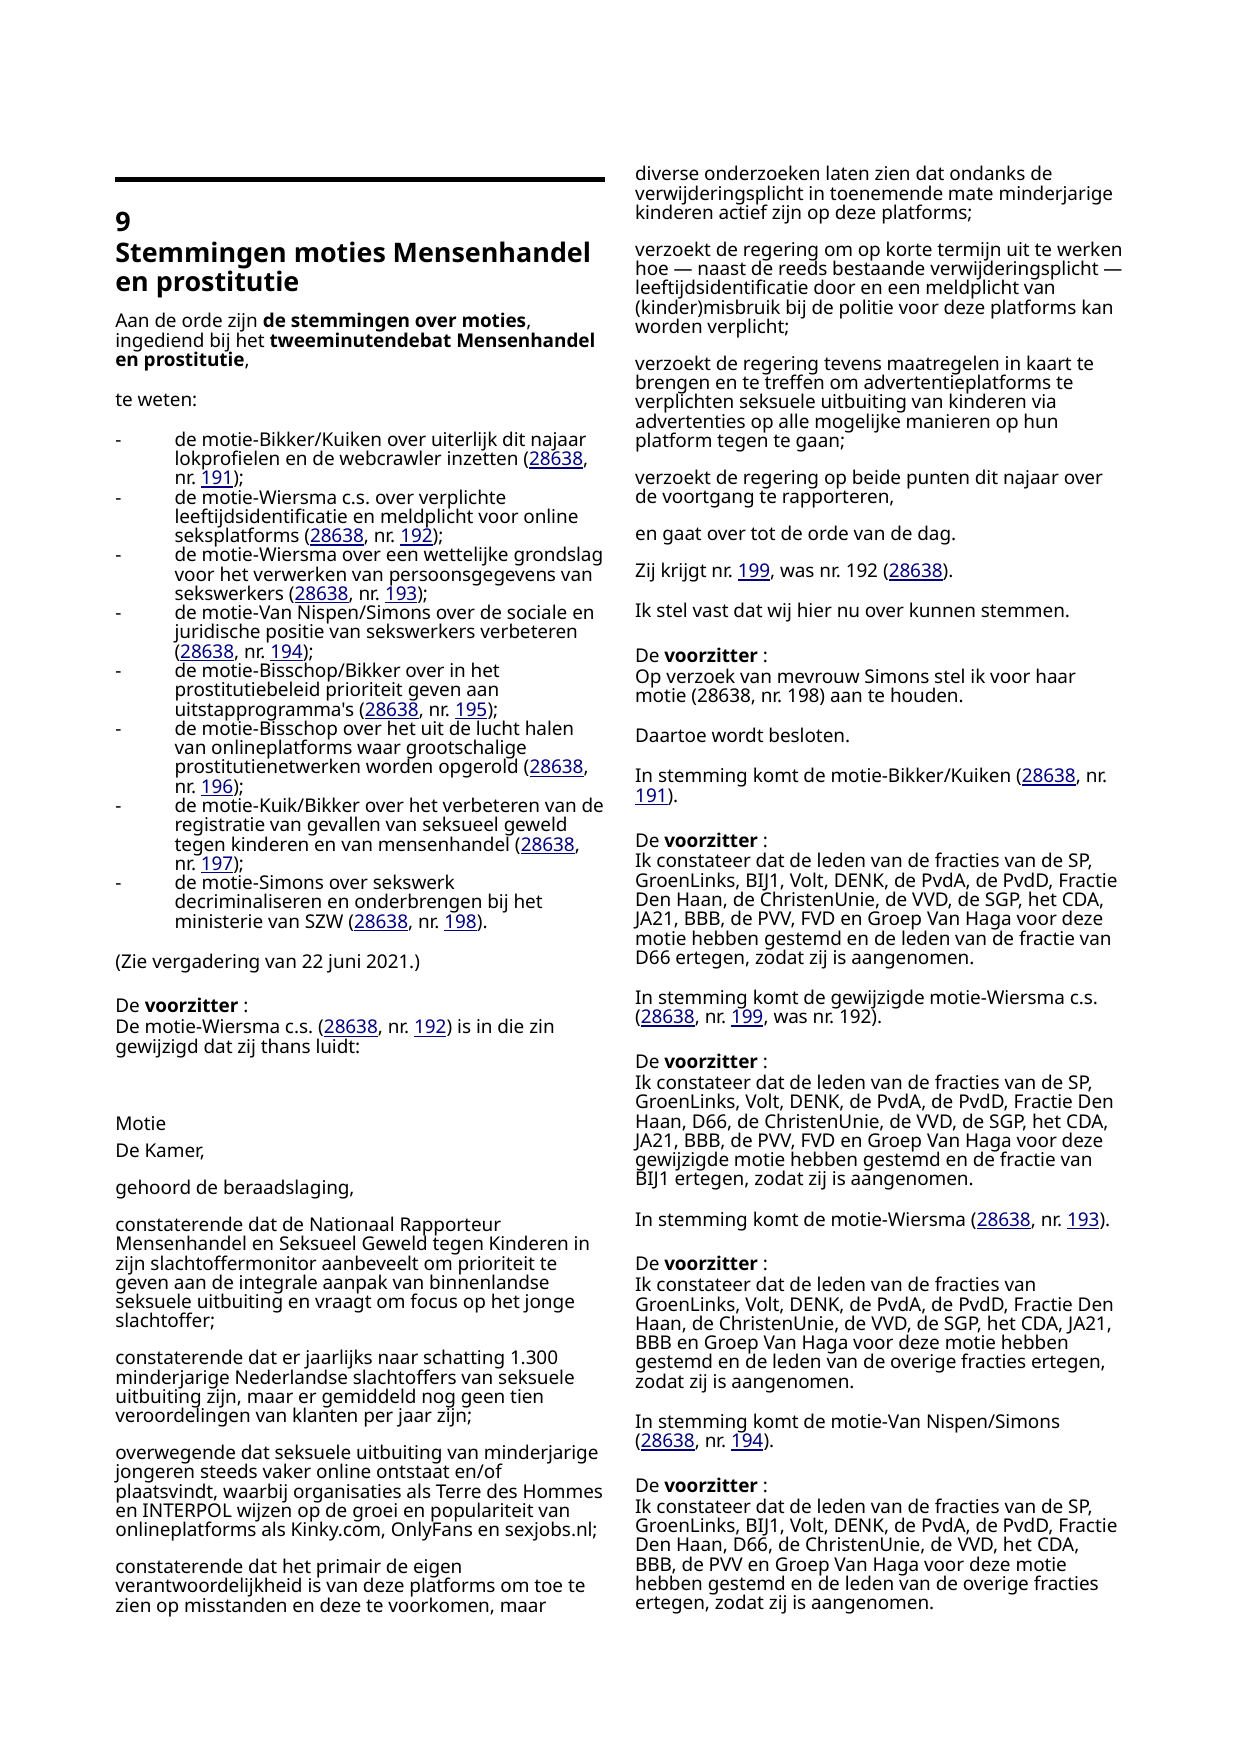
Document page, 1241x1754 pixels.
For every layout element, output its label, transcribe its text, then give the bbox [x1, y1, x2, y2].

text In stemming komt de gewijzigde motie-Wiersma c.s. (28638, nr. 199, was nr. 192). [635, 989, 1125, 1027]
text De voorzitter : [635, 1472, 1125, 1498]
list de motie-Wiersma over een wettelijke grondslag voor het verwerken van persoonsgegevens van sekswerkers (28638, nr. 193); [115, 546, 605, 604]
text Ik constateer dat de leden van de fracties van de SP, GroenLinks, Volt, DENK, de PvdA, de PvdD, Fractie Den Haan, D66, de ChristenUnie, de VVD, de SGP, het CDA, JA21, BBB, de PVV, FVD en Groep Van Haga voor deze gewijzigde motie hebben gestemd en de fractie van BIJ1 ertegen, zodat zij is aangenomen. [635, 1074, 1125, 1190]
text diverse onderzoeken laten zien dat ondanks de verwijderingsplicht in toenemende mate minderjarige kinderen actief zijn op deze platforms; [635, 165, 1125, 223]
text In stemming komt de motie-Bikker/Kuiken (28638, nr. 191). [635, 767, 1125, 806]
list de motie-Bisschop over het uit de lucht halen van onlineplatforms waar grootschalige prostitutienetwerken worden opgerold (28638, nr. 196); [115, 720, 605, 797]
text verzoekt de regering op beide punten dit najaar over de voortgang te rapporteren, [635, 469, 1125, 507]
text De voorzitter : [635, 1048, 1125, 1074]
text In stemming komt de motie-Van Nispen/Simons (28638, nr. 194). [635, 1413, 1125, 1451]
text (Zie vergadering van 22 juni 2021.) [115, 953, 605, 972]
text constaterende dat het primair de eigen verantwoordelijkheid is van deze platforms om toe te zien op misstanden en deze te voorkomen, maar [115, 1558, 605, 1616]
text De voorzitter : [115, 993, 605, 1018]
text Ik stel vast dat wij hier nu over kunnen stemmen. [635, 602, 1125, 621]
text gehoord de beraadslaging, [115, 1179, 605, 1198]
text Ik constateer dat de leden van de fracties van GroenLinks, Volt, DENK, de PvdA, de PvdD, Fractie Den Haan, de ChristenUnie, de VVD, de SGP, het CDA, JA21, BBB en Groep Van Haga voor deze motie hebben gestemd en de leden van de overige fracties ertegen, zodat zij is aangenomen. [635, 1276, 1125, 1392]
text constaterende dat er jaarlijks naar schatting 1.300 minderjarige Nederlandse slachtoffers van seksuele uitbuiting zijn, maar er gemiddeld nog geen tien veroordelingen van klanten per jaar zijn; [115, 1349, 605, 1426]
text overwegende dat seksuele uitbuiting van minderjarige jongeren steeds vaker online ontstaat en/of plaatsvindt, waarbij organisaties als Terre des Hommes en INTERPOL wijzen op de groei en populariteit van onlineplatforms als Kinky.com, OnlyFans en sexjobs.nl; [115, 1444, 605, 1541]
text te weten: [115, 391, 605, 410]
text De Kamer, [115, 1142, 605, 1161]
text verzoekt de regering om op korte termijn uit te werken hoe — naast de reeds bestaande verwijderingsplicht — leeftijdsidentificatie door en een meldplicht van (kinder)misbruik bij de politie voor deze platforms kan worden verplicht; [635, 241, 1125, 337]
text De motie-Wiersma c.s. (28638, nr. 192) is in die zin gewijzigd dat zij thans luidt: [115, 1018, 605, 1057]
text In stemming komt de motie-Wiersma (28638, nr. 193). [635, 1211, 1125, 1230]
text Op verzoek van mevrouw Simons stel ik voor haar motie (28638, nr. 198) aan te houden. [635, 668, 1125, 707]
text Motie [115, 1110, 605, 1136]
text Aan de orde zijn de stemmingen over moties, ingediend bij het tweeminutendebat Mensenhandel en prostitutie, [115, 312, 605, 370]
text en gaat over tot de orde van de dag. [635, 525, 1125, 544]
text Stemmingen moties Mensenhandel en prostitutie [115, 239, 605, 312]
list de motie-Bisschop/Bikker over in het prostitutiebeleid prioriteit geven aan uitstapprogramma's (28638, nr. 195); [115, 662, 605, 720]
text De voorzitter : [635, 827, 1125, 852]
text Ik constateer dat de leden van de fracties van de SP, GroenLinks, BIJ1, Volt, DENK, de PvdA, de PvdD, Fractie Den Haan, D66, de ChristenUnie, de VVD, het CDA, BBB, de PVV en Groep Van Haga voor deze motie hebben gestemd en de leden van de overige fracties ertegen, zodat zij is aangenomen. [635, 1498, 1125, 1613]
list de motie-Wiersma c.s. over verplichte leeftijdsidentificatie en meldplicht voor online seksplatforms (28638, nr. 192); [115, 489, 605, 546]
list de motie-Van Nispen/Simons over de sociale en juridische positie van sekswerkers verbeteren (28638, nr. 194); [115, 604, 605, 662]
text constaterende dat de Nationaal Rapporteur Mensenhandel en Seksueel Geweld tegen Kinderen in zijn slachtoffermonitor aanbeveelt om prioriteit te geven aan de integrale aanpak van binnenlandse seksuele uitbuiting en vraagt om focus op het jonge slachtoffer; [115, 1216, 605, 1332]
text 9 [115, 203, 605, 239]
list de motie-Simons over sekswerk decriminaliseren en onderbrengen bij het ministerie van SZW (28638, nr. 198). [115, 874, 605, 932]
text verzoekt de regering tevens maatregelen in kaart te brengen en te treffen om advertentieplatforms te verplichten seksuele uitbuiting van kinderen via advertenties op alle mogelijke manieren op hun platform tegen te gaan; [635, 355, 1125, 451]
list de motie-Bikker/Kuiken over uiterlijk dit najaar lokprofielen en de webcrawler inzetten (28638, nr. 191); [115, 431, 605, 489]
text Ik constateer dat de leden van de fracties van de SP, GroenLinks, BIJ1, Volt, DENK, de PvdA, de PvdD, Fractie Den Haan, de ChristenUnie, de VVD, de SGP, het CDA, JA21, BBB, de PVV, FVD en Groep Van Haga voor deze motie hebben gestemd en de leden van de fractie van D66 ertegen, zodat zij is aangenomen. [635, 852, 1125, 968]
text Daartoe wordt besloten. [635, 727, 1125, 747]
list de motie-Kuik/Bikker over het verbeteren van de registratie van gevallen van seksueel geweld tegen kinderen en van mensenhandel (28638, nr. 197); [115, 797, 605, 874]
text De voorzitter : [635, 1251, 1125, 1276]
text De voorzitter : [635, 642, 1125, 668]
text Zij krijgt nr. 199, was nr. 192 (28638). [635, 562, 1125, 581]
